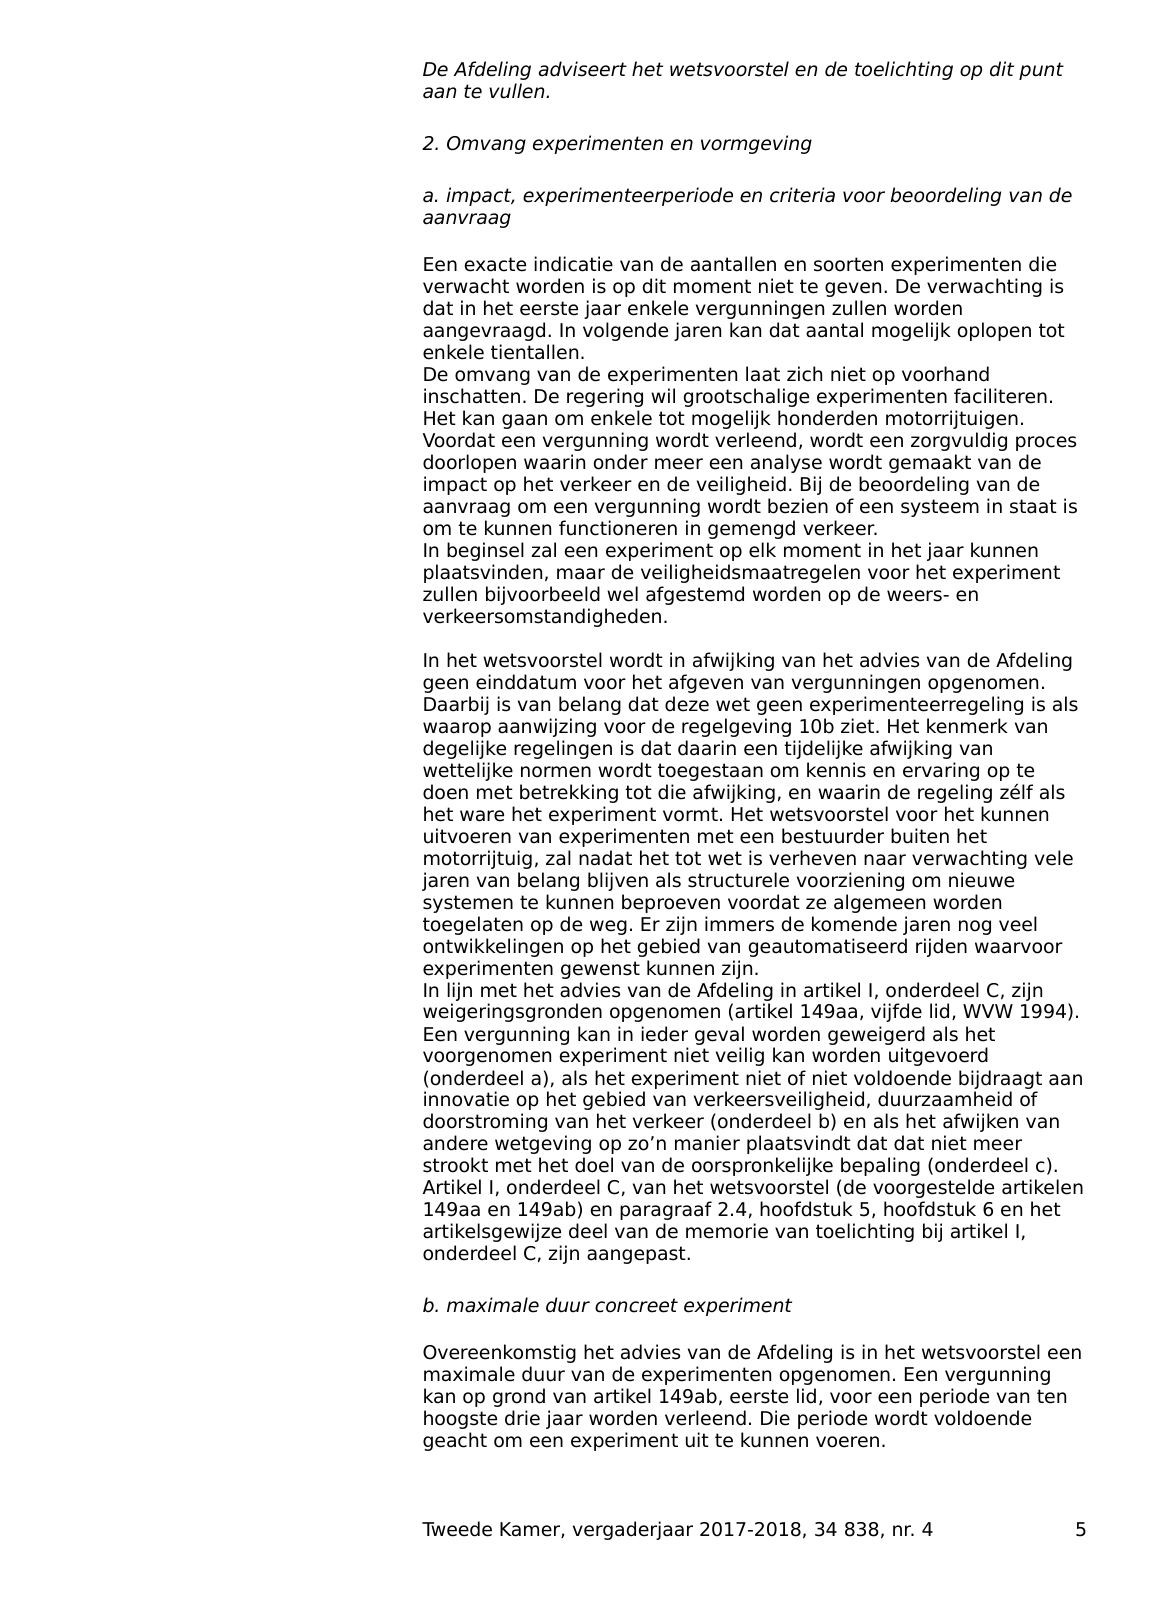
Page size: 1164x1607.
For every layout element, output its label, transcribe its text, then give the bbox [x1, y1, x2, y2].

text In lijn met het advies van de Afdeling in artikel I, onderdeel C, zijn weigeringsgronden opgenomen (artikel 149aa, vijfde lid, WVW 1994). Een vergunning kan in ieder geval worden geweigerd als het voorgenomen experiment niet veilig kan worden uitgevoerd (onderdeel a), als het experiment niet of niet voldoende bijdraagt aan innovatie op het gebied van verkeersveiligheid, duurzaamheid of doorstroming van het verkeer (onderdeel b) en als het afwijken van andere wetgeving op zo’n manier plaatsvindt dat dat niet meer strookt met het doel van de oorspronkelijke bepaling (onderdeel c). [422, 979, 1087, 1177]
text Artikel I, onderdeel C, van het wetsvoorstel (de voorgestelde artikelen 149aa en 149ab) en paragraaf 2.4, hoofdstuk 5, hoofdstuk 6 en het artikelsgewijze deel van de memorie van toelichting bij artikel I, onderdeel C, zijn aangepast. [422, 1177, 1087, 1265]
text De omvang van de experimenten laat zich niet op voorhand inschatten. De regering wil grootschalige experimenten faciliteren. Het kan gaan om enkele tot mogelijk honderden motorrijtuigen. Voordat een vergunning wordt verleend, wordt een zorgvuldig proces doorlopen waarin onder meer een analyse wordt gemaakt van de impact op het verkeer en de veiligheid. Bij de beoordeling van de aanvraag om een vergunning wordt bezien of een systeem in staat is om te kunnen functioneren in gemengd verkeer. [422, 364, 1087, 540]
subtitle a. impact, experimenteerperiode en criteria voor beoordeling van de aanvraag [422, 185, 1087, 229]
subtitle 2. Omvang experimenten en vormgeving [422, 133, 1087, 155]
subtitle b. maximale duur concreet experiment [422, 1295, 1087, 1317]
text De Afdeling adviseert het wetsvoorstel en de toelichting op dit punt aan te vullen. [422, 59, 1087, 103]
text In beginsel zal een experiment op elk moment in het jaar kunnen plaatsvinden, maar de veiligheidsmaatregelen voor het experiment zullen bijvoorbeeld wel afgestemd worden op de weers- en verkeersomstandigheden. [422, 540, 1087, 628]
text Overeenkomstig het advies van de Afdeling is in het wetsvoorstel een maximale duur van de experimenten opgenomen. Een vergunning kan op grond van artikel 149ab, eerste lid, voor een periode van ten hoogste drie jaar worden verleend. Die periode wordt voldoende geacht om een experiment uit te kunnen voeren. [422, 1342, 1087, 1452]
text Een exacte indicatie van de aantallen en soorten experimenten die verwacht worden is op dit moment niet te geven. De verwachting is dat in het eerste jaar enkele vergunningen zullen worden aangevraagd. In volgende jaren kan dat aantal mogelijk oplopen tot enkele tientallen. [422, 254, 1087, 364]
text In het wetsvoorstel wordt in afwijking van het advies van de Afdeling geen einddatum voor het afgeven van vergunningen opgenomen. Daarbij is van belang dat deze wet geen experimenteerregeling is als waarop aanwijzing voor de regelgeving 10b ziet. Het kenmerk van degelijke regelingen is dat daarin een tijdelijke afwijking van wettelijke normen wordt toegestaan om kennis en ervaring op te doen met betrekking tot die afwijking, en waarin de regeling zélf als het ware het experiment vormt. Het wetsvoorstel voor het kunnen uitvoeren van experimenten met een bestuurder buiten het motorrijtuig, zal nadat het tot wet is verheven naar verwachting vele jaren van belang blijven als structurele voorziening om nieuwe systemen te kunnen beproeven voordat ze algemeen worden toegelaten op de weg. Er zijn immers de komende jaren nog veel ontwikkelingen op het gebied van geautomatiseerd rijden waarvoor experimenten gewenst kunnen zijn. [422, 650, 1087, 979]
